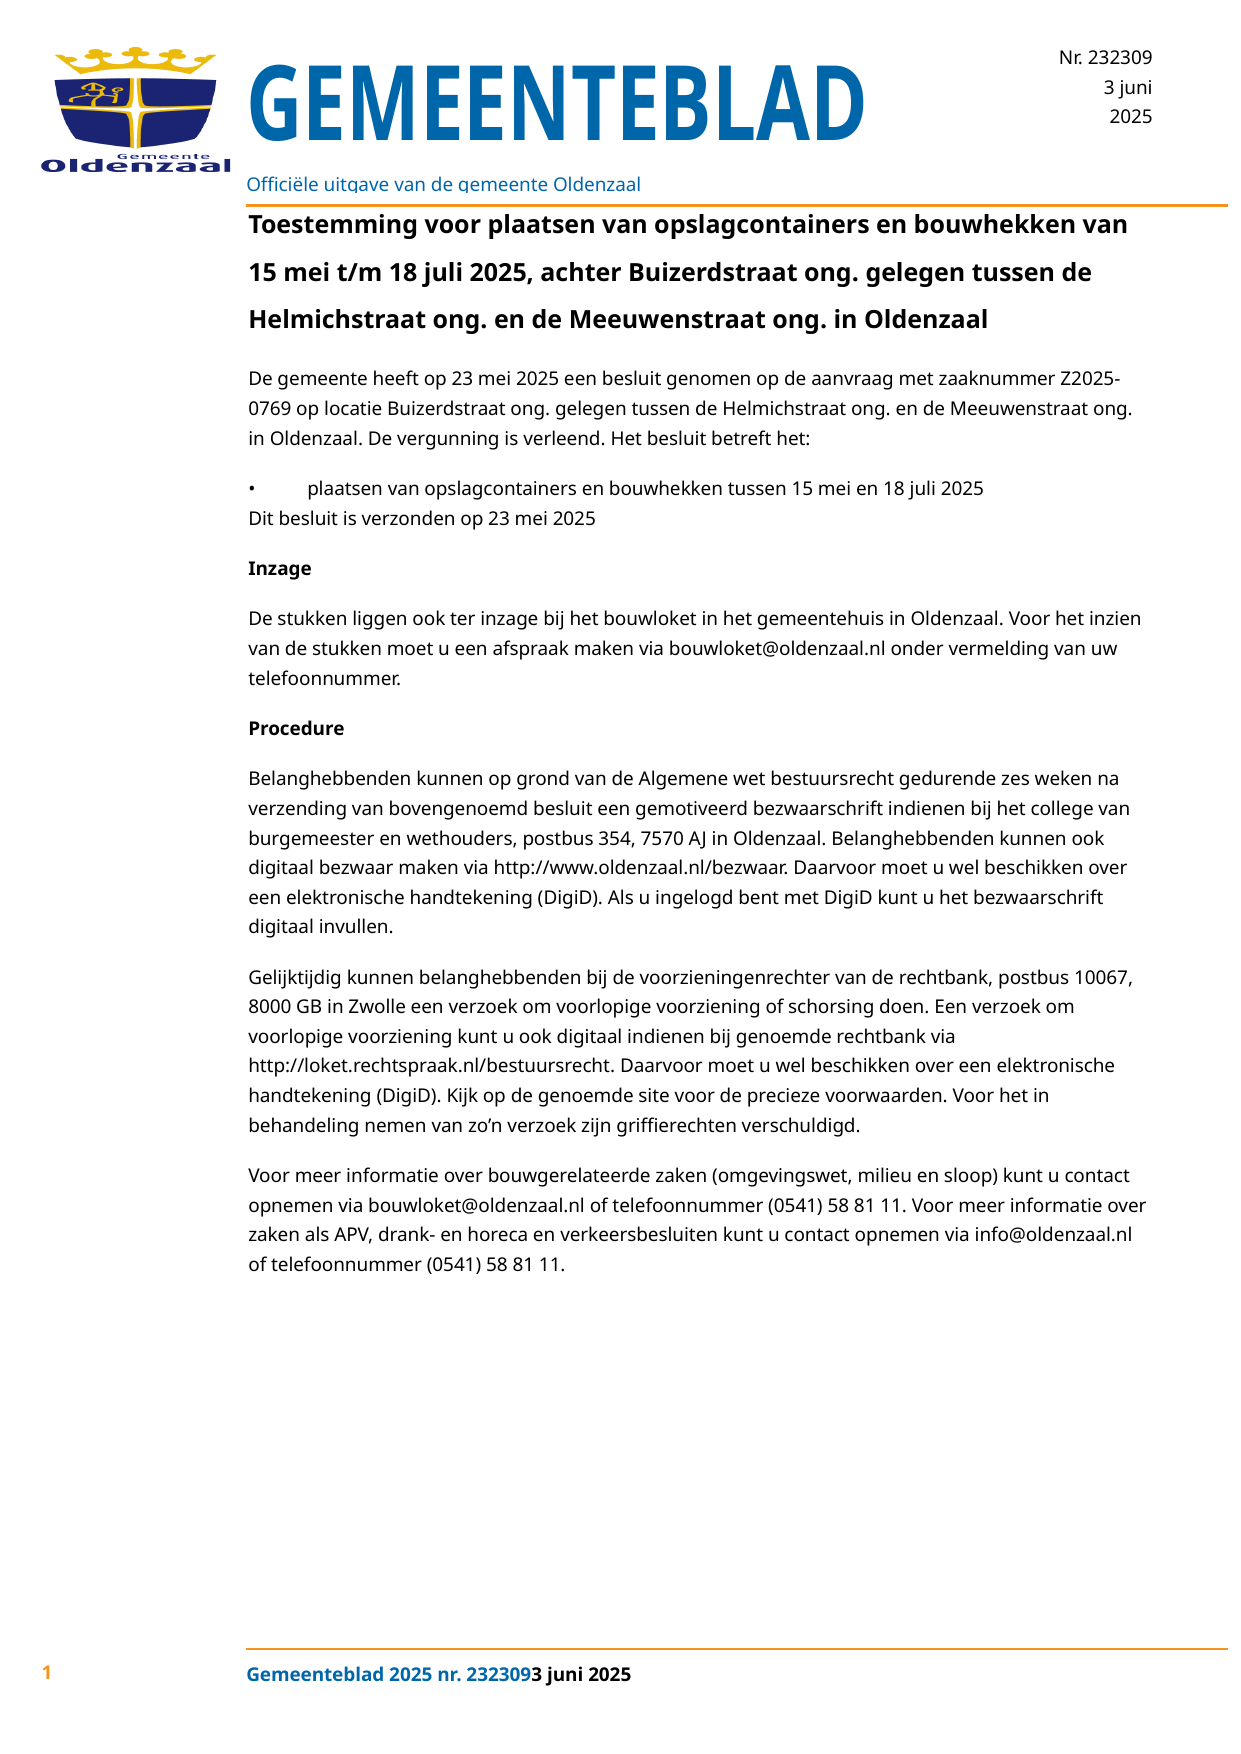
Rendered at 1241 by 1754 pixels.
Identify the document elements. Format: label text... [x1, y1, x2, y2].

text De stukken liggen ook ter inzage bij het bouwloket in het gemeentehuis in Oldenzaal. Voor het inzien van de stukken moet u een afspraak maken via bouwloket@oldenzaal.nl onder vermelding van uw telefoonnummer. [248, 606, 1152, 690]
text Voor meer informatie over bouwgerelateerde zaken (omgevingswet, milieu en sloop) kunt u contact opnemen via bouwloket@oldenzaal.nl of telefoonnummer (0541) 58 81 11. Voor meer informatie over zaken als APV, drank- en horeca en verkeersbesluiten kunt u contact opnemen via info@oldenzaal.nl of telefoonnummer (0541) 58 81 11. [248, 1162, 1152, 1277]
text Gelijktijdig kunnen belanghebbenden bij de voorzieningenrechter van de rechtbank, postbus 10067, 8000 GB in Zwolle een verzoek om voorlopige voorziening of schorsing doen. Een verzoek om voorlopige voorziening kunt u ook digitaal indienen bij genoemde rechtbank via http://loket.rechtspraak.nl/bestuursrecht. Daarvoor moet u wel beschikken over een elektronische handtekening (DigiD). Kijk op de genoemde site voor de precieze voorwaarden. Voor het in behandeling nemen van zo’n verzoek zijn griffierechten verschuldigd. [248, 964, 1152, 1137]
picture [41, 47, 231, 172]
text De gemeente heeft op 23 mei 2025 een besluit genomen op de aanvraag met zaaknummer Z2025-0769 op locatie Buizerdstraat ong. gelegen tussen de Helmichstraat ong. en de Meeuwenstraat ong. in Oldenzaal. De vergunning is verleend. Het besluit betreft het: [248, 366, 1152, 450]
text Dit besluit is verzonden op 23 mei 2025 [248, 505, 1152, 530]
text Inzage [248, 555, 1152, 581]
text Belanghebbenden kunnen op grond van de Algemene wet bestuursrecht gedurende zes weken na verzending van bovengenoemd besluit een gemotiveerd bezwaarschrift indienen bij het college van burgemeester en wethouders, postbus 354, 7570 AJ in Oldenzaal. Belanghebbenden kunnen ook digitaal bezwaar maken via http://www.oldenzaal.nl/bezwaar. Daarvoor moet u wel beschikken over een elektronische handtekening (DigiD). Als u ingelogd bent met DigiD kunt u het bezwaarschrift digitaal invullen. [248, 766, 1152, 939]
text Toestemming voor plaatsen van opslagcontainers en bouwhekken van 15 mei t/m 18 juli 2025, achter Buizerdstraat ong. gelegen tussen de Helmichstraat ong. en de Meeuwenstraat ong. in Oldenzaal [248, 207, 1152, 336]
text Procedure [248, 715, 1152, 741]
list plaatsen van opslagcontainers en bouwhekken tussen 15 mei en 18 juli 2025 [248, 475, 1152, 501]
